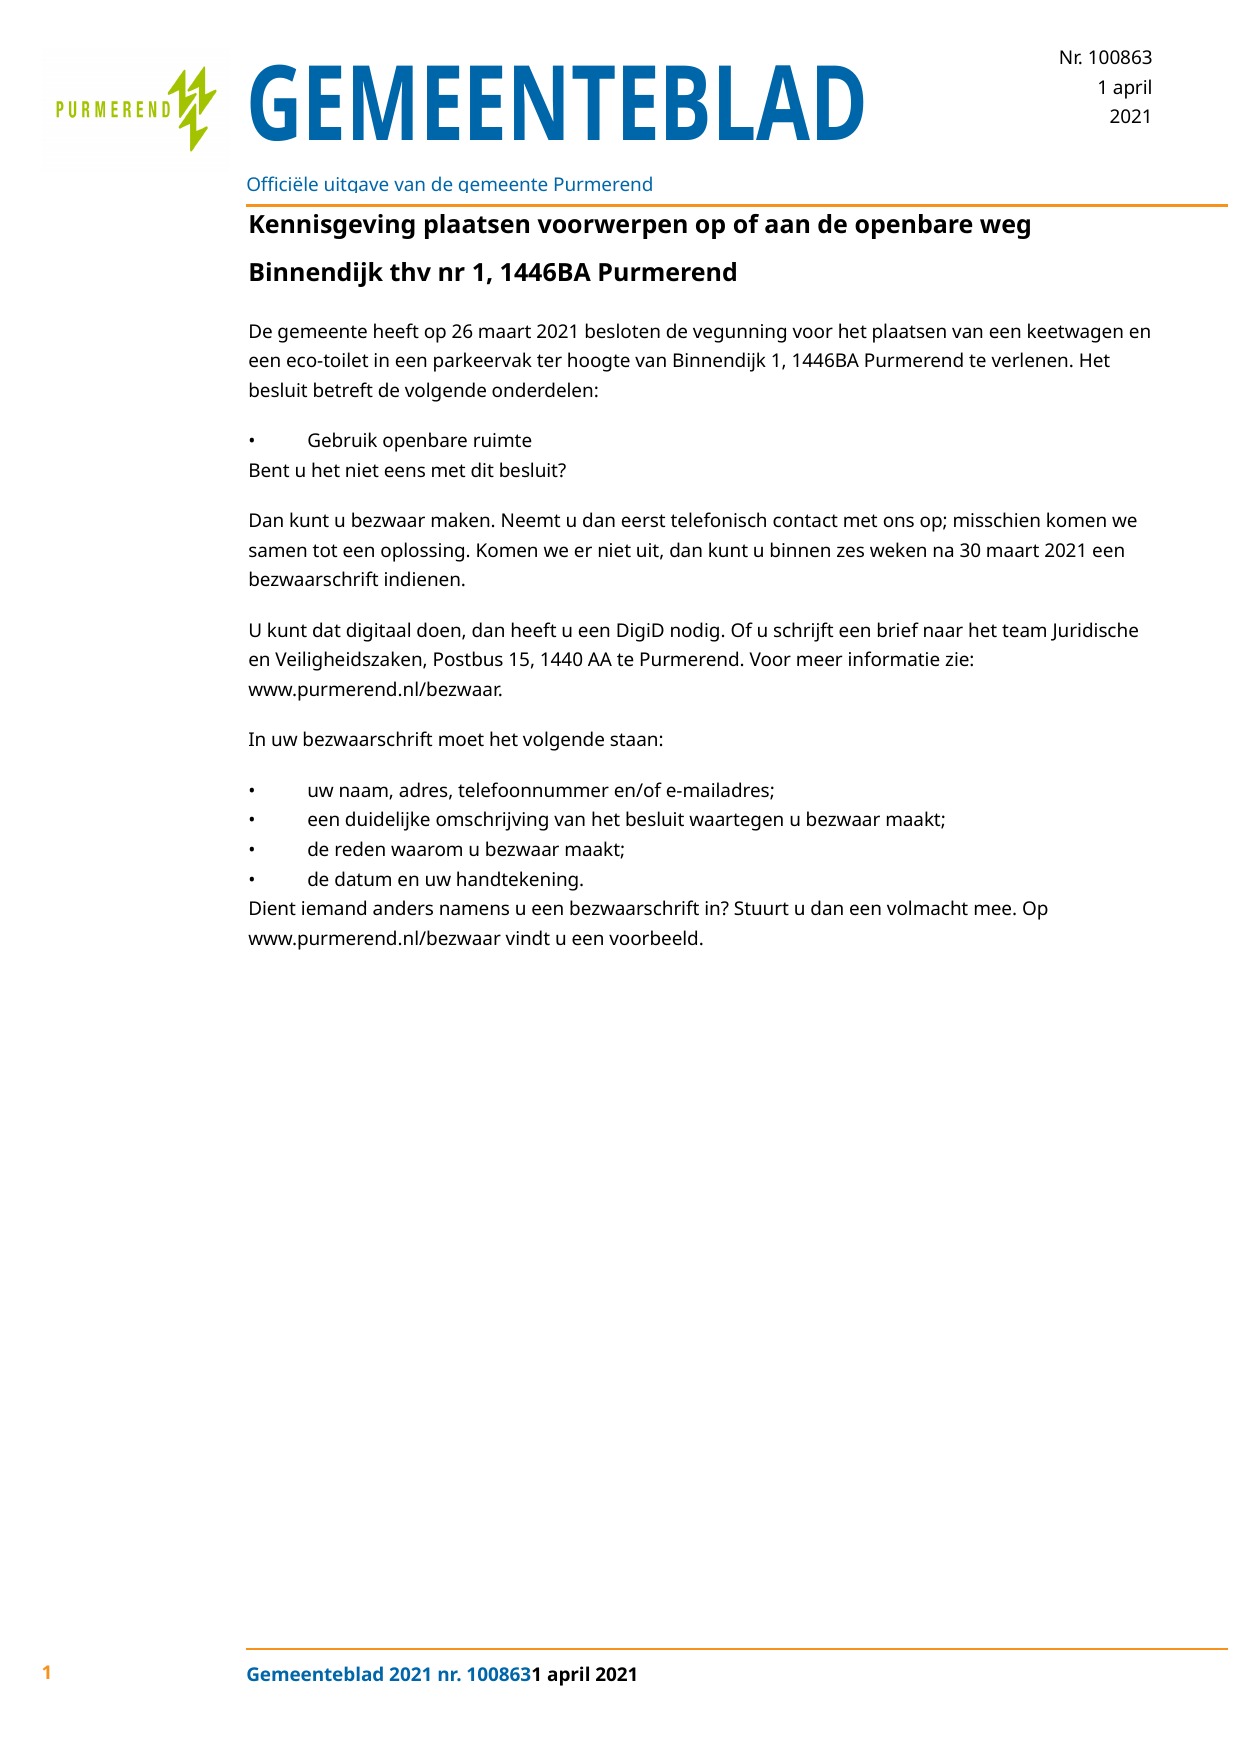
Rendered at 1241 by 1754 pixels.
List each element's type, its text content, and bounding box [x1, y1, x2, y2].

list de datum en uw handtekening. [248, 866, 1152, 892]
list een duidelijke omschrijving van het besluit waartegen u bezwaar maakt; [248, 807, 1152, 832]
text Bent u het niet eens met dit besluit? [248, 457, 1152, 483]
text De gemeente heeft op 26 maart 2021 besloten de vegunning voor het plaatsen van een keetwagen en een eco-toilet in een parkeervak ter hoogte van Binnendijk 1, 1446BA Purmerend te verlenen. Het besluit betreft de volgende onderdelen: [248, 318, 1152, 403]
text Dan kunt u bezwaar maken. Neemt u dan eerst telefonisch contact met ons op; misschien komen we samen tot een oplossing. Komen we er niet uit, dan kunt u binnen zes weken na 30 maart 2021 een bezwaarschrift indienen. [248, 507, 1152, 592]
list de reden waarom u bezwaar maakt; [248, 836, 1152, 862]
text Kennisgeving plaatsen voorwerpen op of aan de openbare weg Binnendijk thv nr 1, 1446BA Purmerend [248, 207, 1152, 288]
text Dient iemand anders namens u een bezwaarschrift in? Stuurt u dan een volmacht mee. Op www.purmerend.nl/bezwaar vindt u een voorbeeld. [248, 895, 1152, 951]
list Gebruik openbare ruimte [248, 427, 1152, 453]
picture [41, 47, 231, 172]
text In uw bezwaarschrift moet het volgende staan: [248, 727, 1152, 752]
list uw naam, adres, telefoonnummer en/of e-mailadres; [248, 777, 1152, 803]
text U kunt dat digitaal doen, dan heeft u een DigiD nodig. Of u schrijft een brief naar het team Juridische en Veiligheidszaken, Postbus 15, 1440 AA te Purmerend. Voor meer informatie zie: www.purmerend.nl/bezwaar. [248, 617, 1152, 702]
